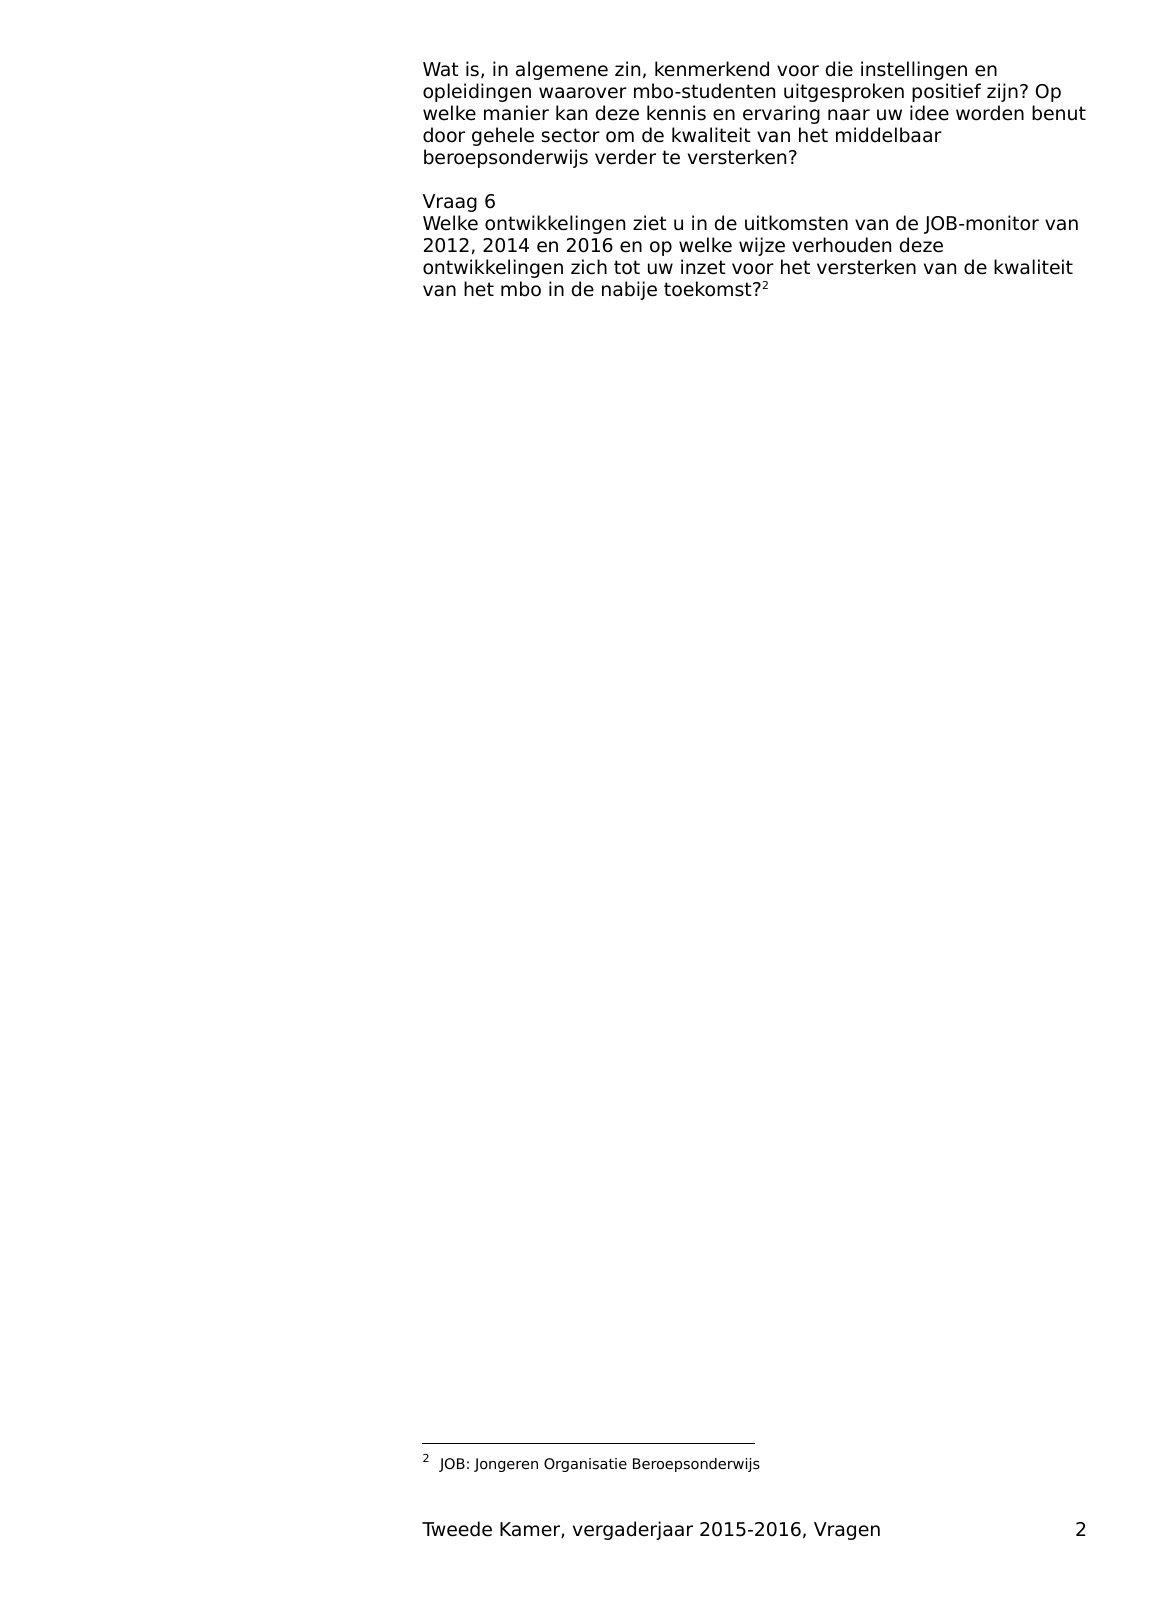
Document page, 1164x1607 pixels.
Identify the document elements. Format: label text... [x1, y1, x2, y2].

text Welke ontwikkelingen ziet u in de uitkomsten van de JOB-monitor van 2012, 2014 en 2016 en op welke wijze verhouden deze ontwikkelingen zich tot uw inzet voor het versterken van de kwaliteit van het mbo in de nabije toekomst? [422, 213, 1087, 301]
text JOB: Jongeren Organisatie Beroepsonderwijs [422, 1452, 1087, 1474]
text Vraag 6 [422, 191, 1087, 213]
text Wat is, in algemene zin, kenmerkend voor die instellingen en opleidingen waarover mbo-studenten uitgesproken positief zijn? Op welke manier kan deze kennis en ervaring naar uw idee worden benut door gehele sector om de kwaliteit van het middelbaar beroepsonderwijs verder te versterken? [422, 59, 1087, 169]
